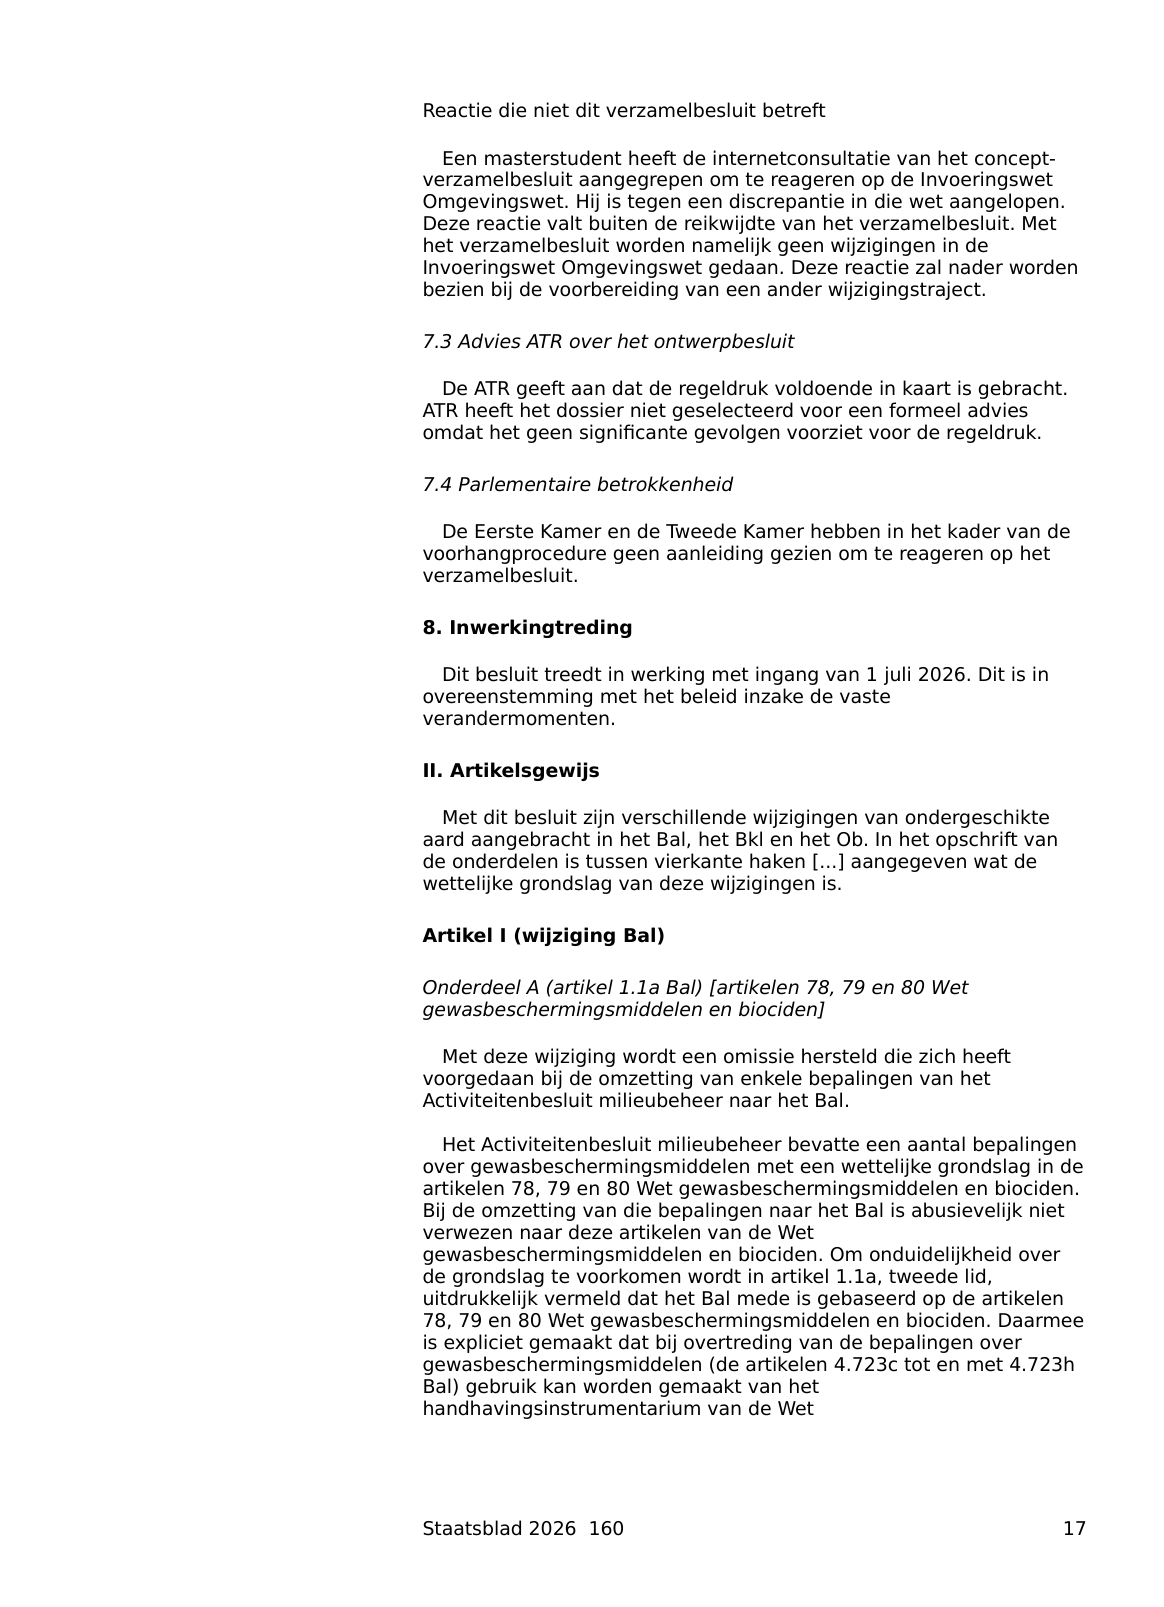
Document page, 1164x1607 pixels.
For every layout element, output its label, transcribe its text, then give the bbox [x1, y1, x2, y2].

text Met deze wijziging wordt een omissie hersteld die zich heeft voorgedaan bij de omzetting van enkele bepalingen van het Activiteitenbesluit milieubeheer naar het Bal. [422, 1046, 1087, 1112]
subtitle 7.3 Advies ATR over het ontwerpbesluit [422, 331, 1087, 353]
text Het Activiteitenbesluit milieubeheer bevatte een aantal bepalingen over gewasbeschermingsmiddelen met een wettelijke grondslag in de artikelen 78, 79 en 80 Wet gewasbeschermingsmiddelen en biociden. Bij de omzetting van die bepalingen naar het Bal is abusievelijk niet verwezen naar deze artikelen van de Wet gewasbeschermingsmiddelen en biociden. Om onduidelijkheid over de grondslag te voorkomen wordt in artikel 1.1a, tweede lid, uitdrukkelijk vermeld dat het Bal mede is gebaseerd op de artikelen 78, 79 en 80 Wet gewasbeschermingsmiddelen en biociden. Daarmee is expliciet gemaakt dat bij overtreding van de bepalingen over gewasbeschermingsmiddelen (de artikelen 4.723c tot en met 4.723h Bal) gebruik kan worden gemaakt van het handhavingsinstrumentarium van de Wet [422, 1134, 1087, 1420]
text De Eerste Kamer en de Tweede Kamer hebben in het kader van de voorhangprocedure geen aanleiding gezien om te reageren op het verzamelbesluit. [422, 521, 1087, 587]
subtitle Onderdeel A (artikel 1.1a Bal) [artikelen 78, 79 en 80 Wet gewasbeschermingsmiddelen en biociden] [422, 977, 1087, 1021]
text De ATR geeft aan dat de regeldruk voldoende in kaart is gebracht. ATR heeft het dossier niet geselecteerd voor een formeel advies omdat het geen significante gevolgen voorziet voor de regeldruk. [422, 378, 1087, 444]
subtitle Artikel I (wijziging Bal) [422, 925, 1087, 947]
text Dit besluit treedt in werking met ingang van 1 juli 2026. Dit is in overeenstemming met het beleid inzake de vaste verandermomenten. [422, 664, 1087, 730]
subtitle II. Artikelsgewijs [422, 760, 1087, 782]
subtitle 7.4 Parlementaire betrokkenheid [422, 474, 1087, 496]
text Met dit besluit zijn verschillende wijzigingen van ondergeschikte aard aangebracht in het Bal, het Bkl en het Ob. In het opschrift van de onderdelen is tussen vierkante haken [...] aangegeven wat de wettelijke grondslag van deze wijzigingen is. [422, 807, 1087, 895]
subtitle 8. Inwerkingtreding [422, 617, 1087, 639]
text Een masterstudent heeft de internetconsultatie van het concept-verzamelbesluit aangegrepen om te reageren op de Invoeringswet Omgevingswet. Hij is tegen een discrepantie in die wet aangelopen. Deze reactie valt buiten de reikwijdte van het verzamelbesluit. Met het verzamelbesluit worden namelijk geen wijzigingen in de Invoeringswet Omgevingswet gedaan. Deze reactie zal nader worden bezien bij de voorbereiding van een ander wijzigingstraject. [422, 147, 1087, 301]
subtitle Reactie die niet dit verzamelbesluit betreft [422, 100, 1087, 122]
